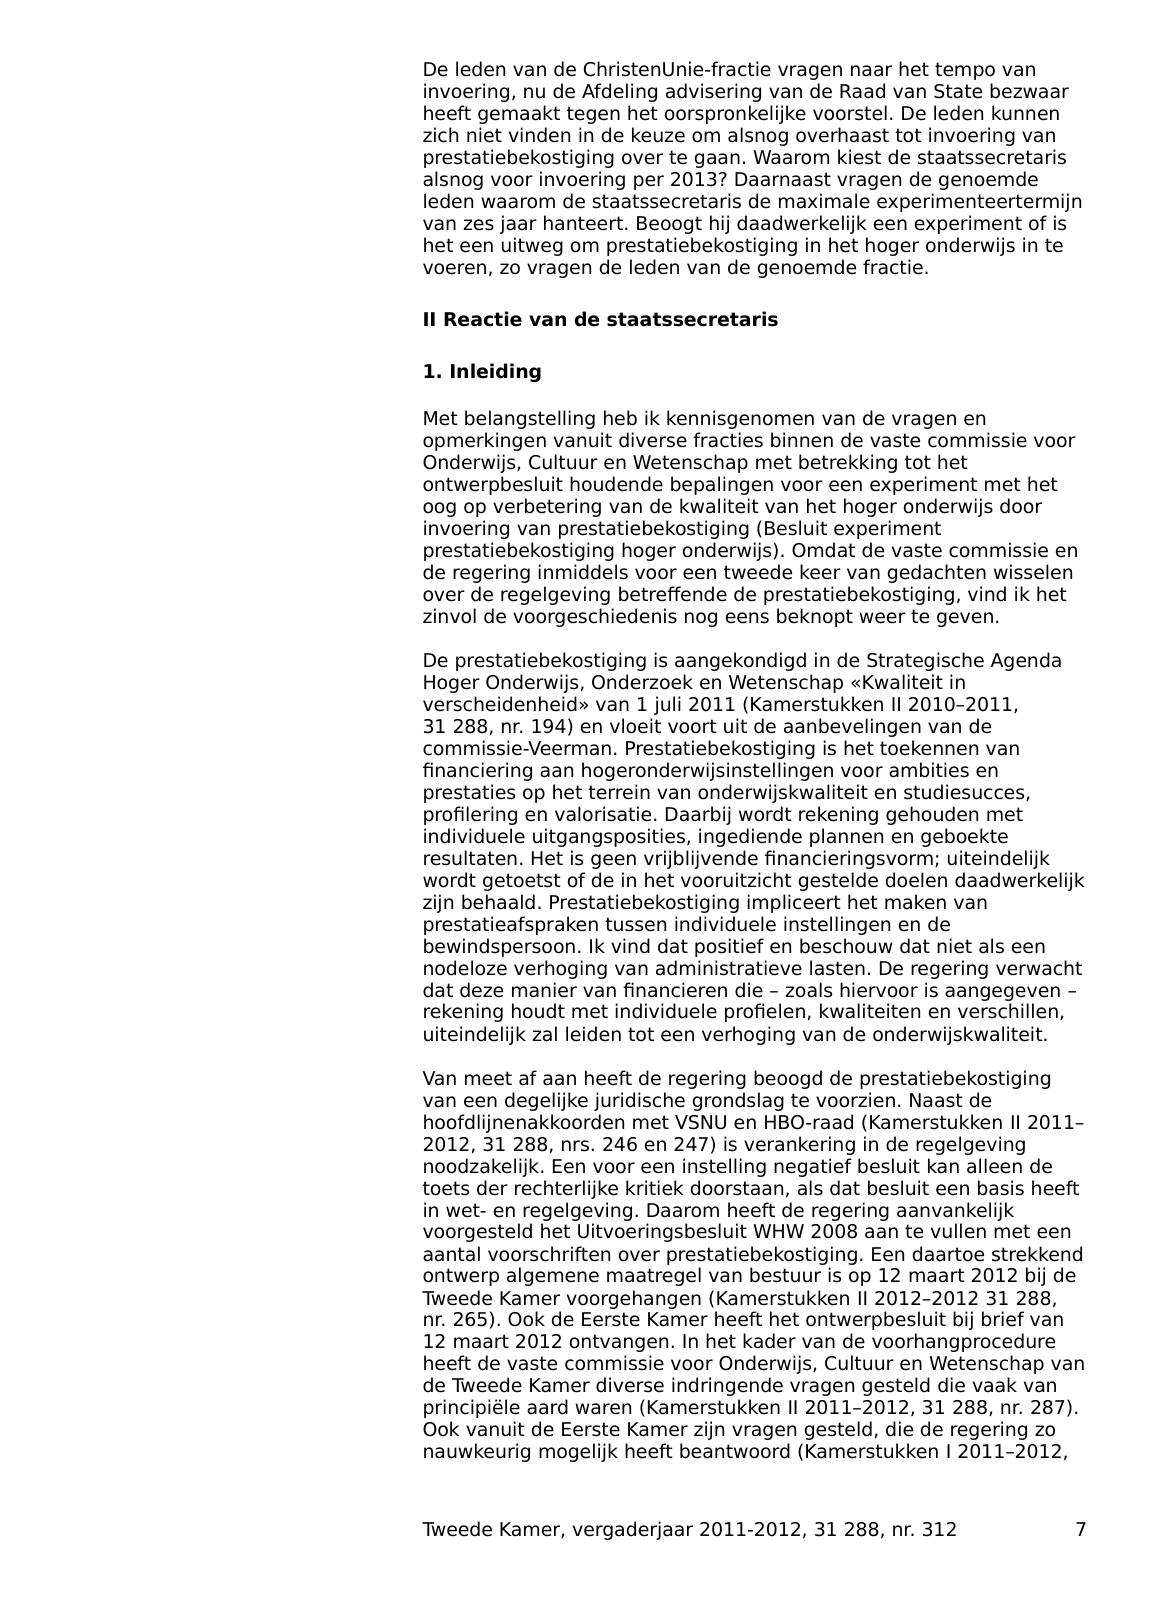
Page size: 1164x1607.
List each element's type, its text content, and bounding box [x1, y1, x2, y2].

subtitle II Reactie van de staatssecretaris [422, 309, 1087, 331]
text De prestatiebekostiging is aangekondigd in de Strategische Agenda Hoger Onderwijs, Onderzoek en Wetenschap «Kwaliteit in verscheidenheid» van 1 juli 2011 (Kamerstukken II 2010–2011, 31 288, nr. 194) en vloeit voort uit de aanbevelingen van de commissie-Veerman. Prestatiebekostiging is het toekennen van financiering aan hogeronderwijsinstellingen voor ambities en prestaties op het terrein van onderwijskwaliteit en studiesucces, profilering en valorisatie. Daarbij wordt rekening gehouden met individuele uitgangsposities, ingediende plannen en geboekte resultaten. Het is geen vrijblijvende financieringsvorm; uiteindelijk wordt getoetst of de in het vooruitzicht gestelde doelen daadwerkelijk zijn behaald. Prestatiebekostiging impliceert het maken van prestatieafspraken tussen individuele instellingen en de bewindspersoon. Ik vind dat positief en beschouw dat niet als een nodeloze verhoging van administratieve lasten. De regering verwacht dat deze manier van financieren die – zoals hiervoor is aangegeven – rekening houdt met individuele profielen, kwaliteiten en verschillen, uiteindelijk zal leiden tot een verhoging van de onderwijskwaliteit. [422, 650, 1087, 1045]
text Met belangstelling heb ik kennisgenomen van de vragen en opmerkingen vanuit diverse fracties binnen de vaste commissie voor Onderwijs, Cultuur en Wetenschap met betrekking tot het ontwerpbesluit houdende bepalingen voor een experiment met het oog op verbetering van de kwaliteit van het hoger onderwijs door invoering van prestatiebekostiging (Besluit experiment prestatiebekostiging hoger onderwijs). Omdat de vaste commissie en de regering inmiddels voor een tweede keer van gedachten wisselen over de regelgeving betreffende de prestatiebekostiging, vind ik het zinvol de voorgeschiedenis nog eens beknopt weer te geven. [422, 408, 1087, 628]
subtitle 1. Inleiding [422, 361, 1087, 383]
text Van meet af aan heeft de regering beoogd de prestatiebekostiging van een degelijke juridische grondslag te voorzien. Naast de hoofdlijnenakkoorden met VSNU en HBO-raad (Kamerstukken II 2011–2012, 31 288, nrs. 246 en 247) is verankering in de regelgeving noodzakelijk. Een voor een instelling negatief besluit kan alleen de toets der rechterlijke kritiek doorstaan, als dat besluit een basis heeft in wet- en regelgeving. Daarom heeft de regering aanvankelijk voorgesteld het Uitvoeringsbesluit WHW 2008 aan te vullen met een aantal voorschriften over prestatiebekostiging. Een daartoe strekkend ontwerp algemene maatregel van bestuur is op 12 maart 2012 bij de Tweede Kamer voorgehangen (Kamerstukken II 2012–2012 31 288, nr. 265). Ook de Eerste Kamer heeft het ontwerpbesluit bij brief van 12 maart 2012 ontvangen. In het kader van de voorhangprocedure heeft de vaste commissie voor Onderwijs, Cultuur en Wetenschap van de Tweede Kamer diverse indringende vragen gesteld die vaak van principiële aard waren (Kamerstukken II 2011–2012, 31 288, nr. 287). Ook vanuit de Eerste Kamer zijn vragen gesteld, die de regering zo nauwkeurig mogelijk heeft beantwoord (Kamerstukken I 2011–2012, [422, 1068, 1087, 1463]
text De leden van de ChristenUnie-fractie vragen naar het tempo van invoering, nu de Afdeling advisering van de Raad van State bezwaar heeft gemaakt tegen het oorspronkelijke voorstel. De leden kunnen zich niet vinden in de keuze om alsnog overhaast tot invoering van prestatiebekostiging over te gaan. Waarom kiest de staatssecretaris alsnog voor invoering per 2013? Daarnaast vragen de genoemde leden waarom de staatssecretaris de maximale experimenteertermijn van zes jaar hanteert. Beoogt hij daadwerkelijk een experiment of is het een uitweg om prestatiebekostiging in het hoger onderwijs in te voeren, zo vragen de leden van de genoemde fractie. [422, 59, 1087, 279]
